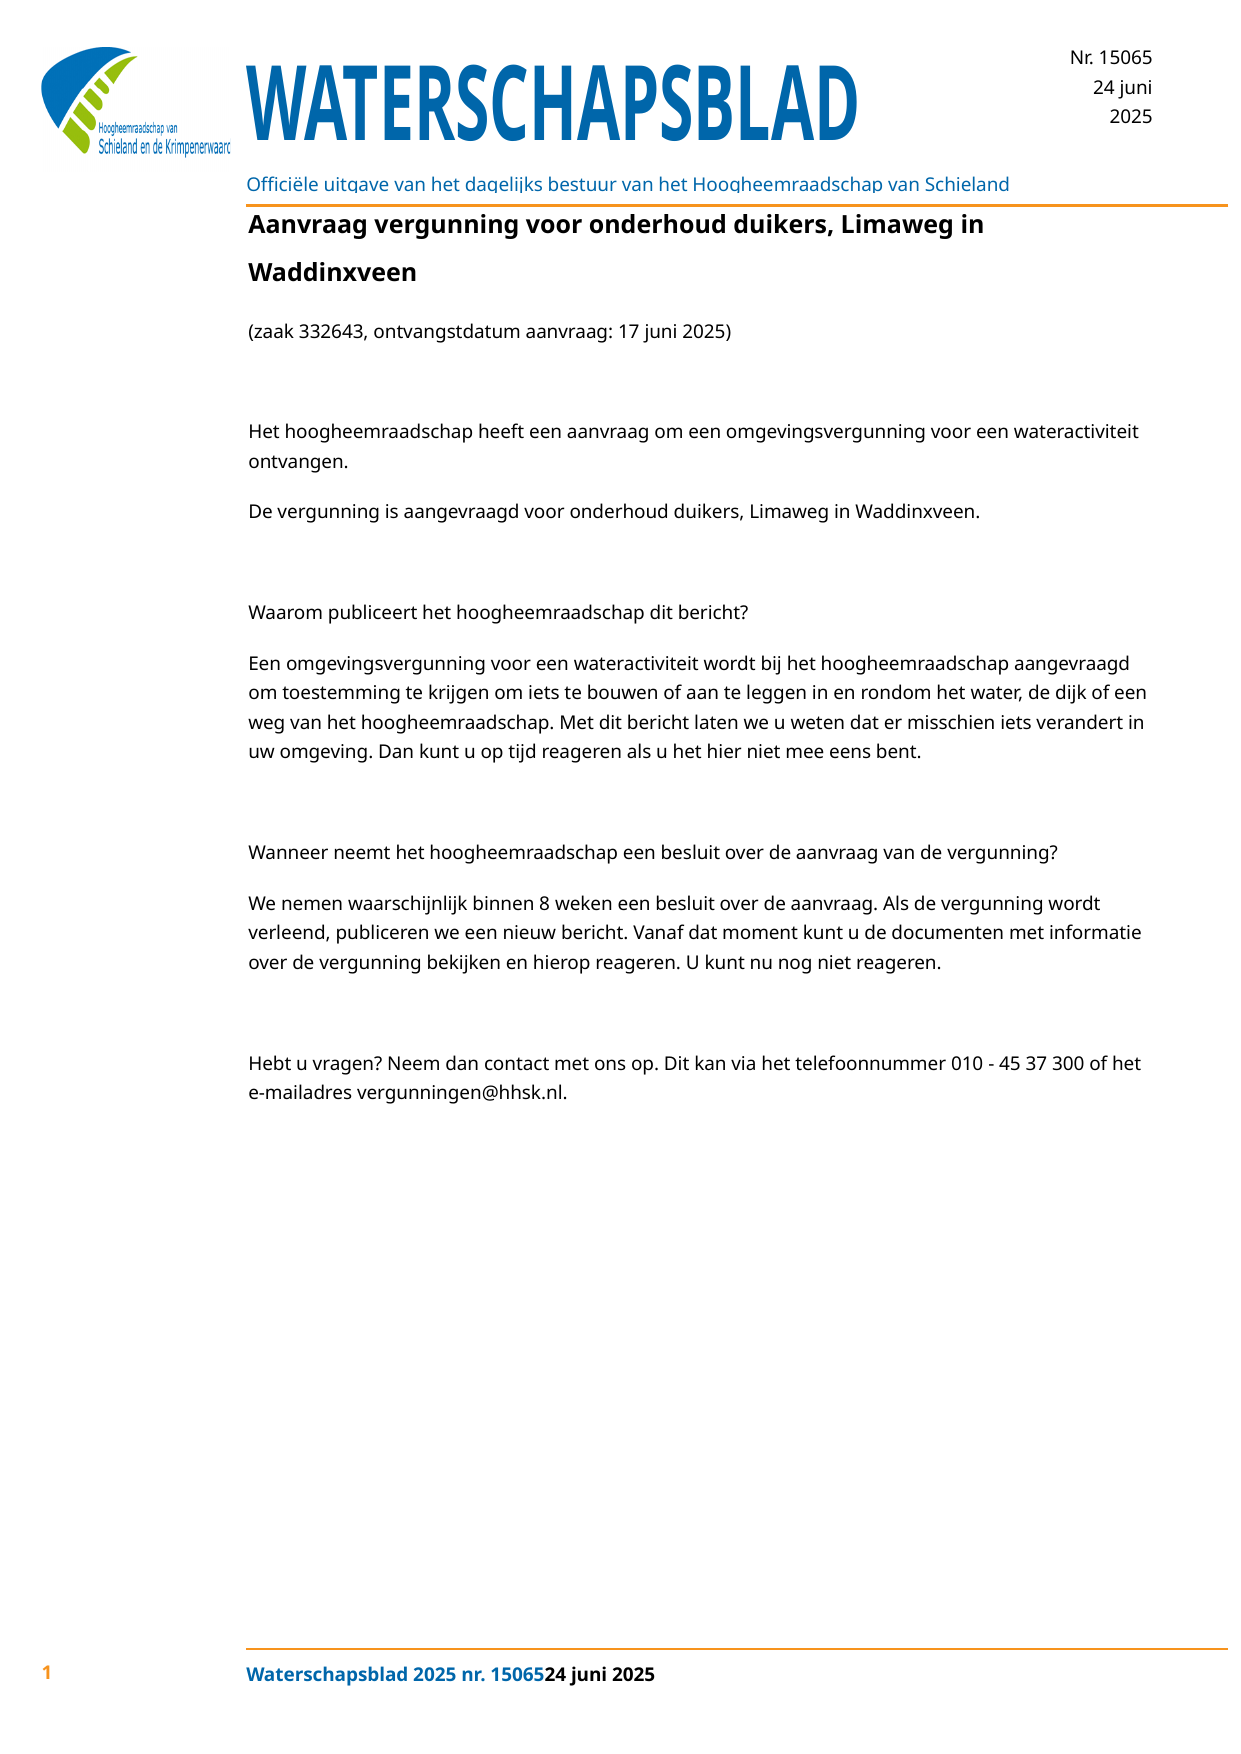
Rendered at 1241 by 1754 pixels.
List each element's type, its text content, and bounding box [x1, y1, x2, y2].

text Aanvraag vergunning voor onderhoud duikers, Limaweg in Waddinxveen [248, 207, 1152, 288]
text We nemen waarschijnlijk binnen 8 weken een besluit over de aanvraag. Als de vergunning wordt verleend, publiceren we een nieuw bericht. Vanaf dat moment kunt u de documenten met informatie over de vergunning bekijken en hierop reageren. U kunt nu nog niet reageren. [248, 890, 1152, 975]
text Hebt u vragen? Neem dan contact met ons op. Dit kan via het telefoonnummer 010 - 45 37 300 of het e-mailadres vergunningen@hhsk.nl. [248, 1050, 1152, 1105]
text Wanneer neemt het hoogheemraadschap een besluit over de aanvraag van de vergunning? [248, 839, 1152, 865]
picture [41, 47, 231, 172]
text Waarom publiceert het hoogheemraadschap dit bericht? [248, 599, 1152, 625]
text De vergunning is aangevraagd voor onderhoud duikers, Limaweg in Waddinxveen. [248, 499, 1152, 524]
text (zaak 332643, ontvangstdatum aanvraag: 17 juni 2025) [248, 318, 1152, 344]
text Een omgevingsvergunning voor een wateractiviteit wordt bij het hoogheemraadschap aangevraagd om toestemming te krijgen om iets te bouwen of aan te leggen in en rondom het water, de dijk of een weg van het hoogheemraadschap. Met dit bericht laten we u weten dat er misschien iets verandert in uw omgeving. Dan kunt u op tijd reageren als u het hier niet mee eens bent. [248, 650, 1152, 764]
text Het hoogheemraadschap heeft een aanvraag om een omgevingsvergunning voor een wateractiviteit ontvangen. [248, 419, 1152, 474]
